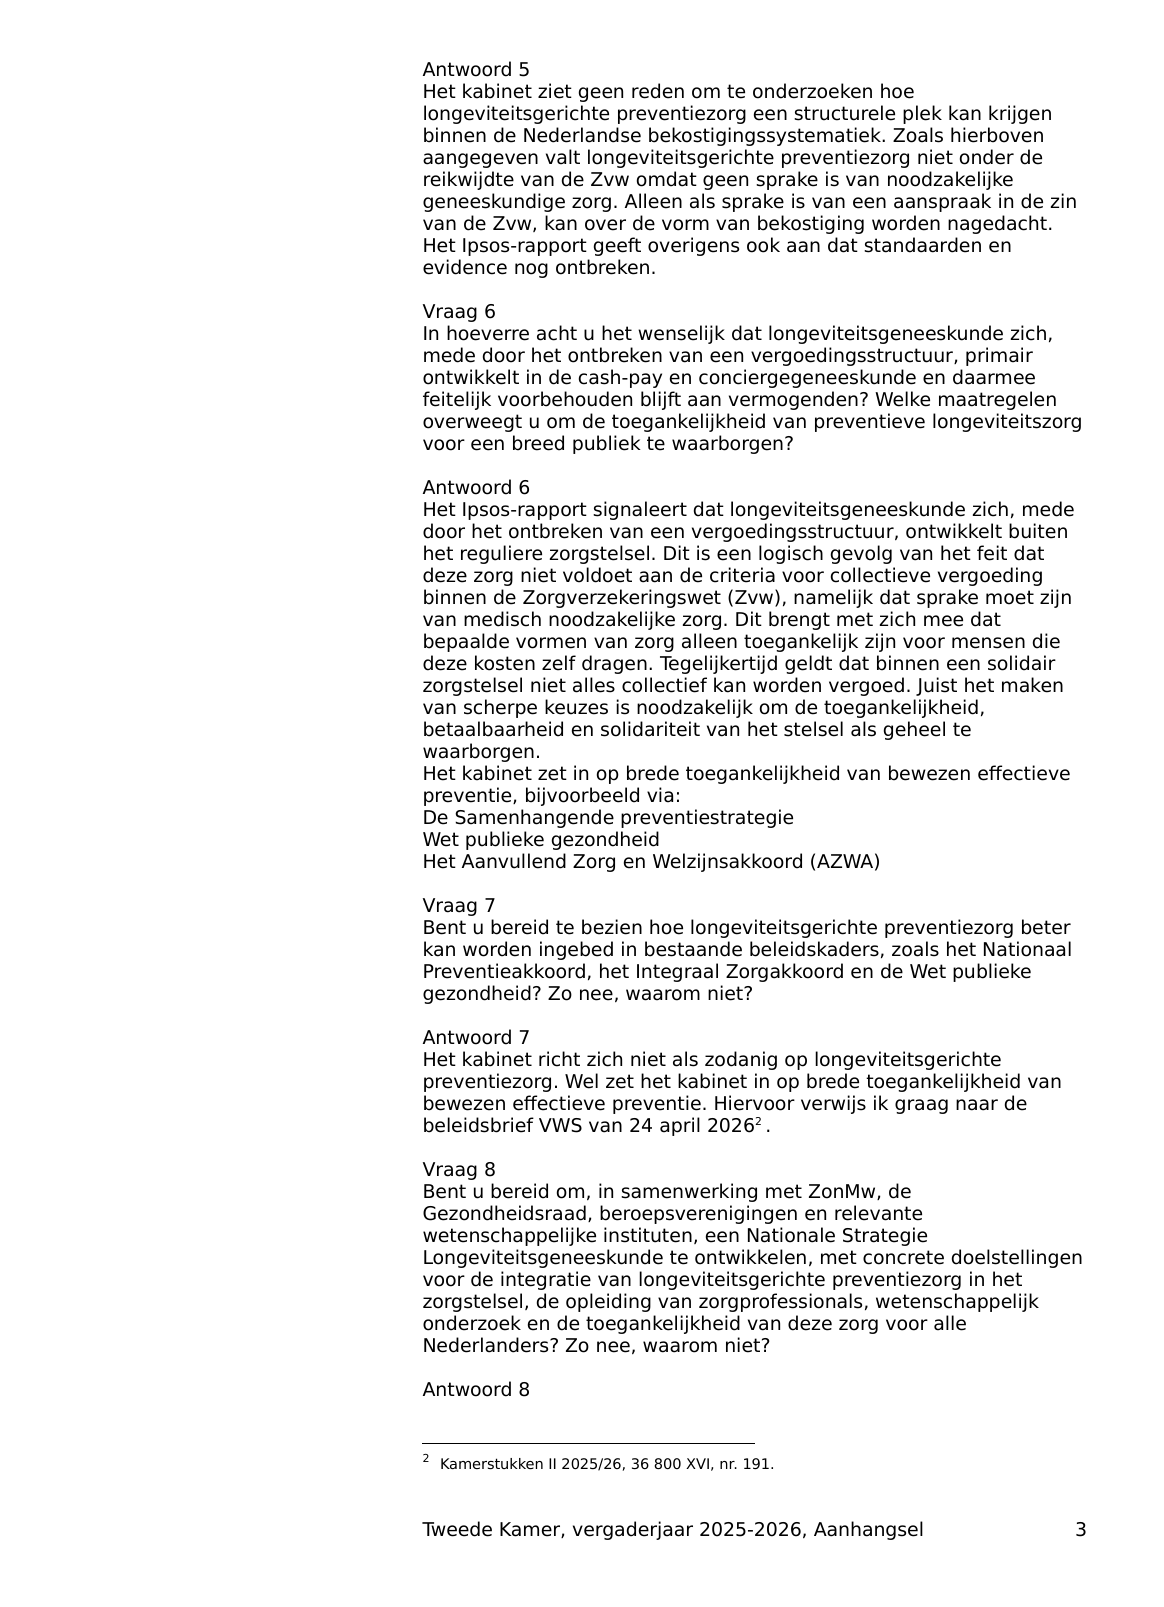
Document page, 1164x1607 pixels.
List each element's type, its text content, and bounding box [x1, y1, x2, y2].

text Het kabinet zet in op brede toegankelijkheid van bewezen effectieve preventie, bijvoorbeeld via: [422, 763, 1087, 807]
text Het Aanvullend Zorg en Welzijnsakkoord (AZWA) [422, 851, 1087, 873]
text Wet publieke gezondheid [422, 829, 1087, 851]
text De Samenhangende preventiestrategie [422, 807, 1087, 829]
text Het kabinet richt zich niet als zodanig op longeviteitsgerichte preventiezorg. Wel zet het kabinet in op brede toegankelijkheid van bewezen effectieve preventie. Hiervoor verwijs ik graag naar de beleidsbrief VWS van 24 april 2026. [422, 1049, 1087, 1137]
text In hoeverre acht u het wenselijk dat longeviteitsgeneeskunde zich, mede door het ontbreken van een vergoedingsstructuur, primair ontwikkelt in de cash-pay en conciergegeneeskunde en daarmee feitelijk voorbehouden blijft aan vermogenden? Welke maatregelen overweegt u om de toegankelijkheid van preventieve longeviteitszorg voor een breed publiek te waarborgen? [422, 323, 1087, 455]
text Vraag 8 [422, 1159, 1087, 1181]
text Het kabinet ziet geen reden om te onderzoeken hoe longeviteitsgerichte preventiezorg een structurele plek kan krijgen binnen de Nederlandse bekostigingssystematiek. Zoals hierboven aangegeven valt longeviteitsgerichte preventiezorg niet onder de reikwijdte van de Zvw omdat geen sprake is van noodzakelijke geneeskundige zorg. Alleen als sprake is van een aanspraak in de zin van de Zvw, kan over de vorm van bekostiging worden nagedacht. Het Ipsos-rapport geeft overigens ook aan dat standaarden en evidence nog ontbreken. [422, 81, 1087, 279]
text Bent u bereid te bezien hoe longeviteitsgerichte preventiezorg beter kan worden ingebed in bestaande beleidskaders, zoals het Nationaal Preventieakkoord, het Integraal Zorgakkoord en de Wet publieke gezondheid? Zo nee, waarom niet? [422, 917, 1087, 1005]
text Kamerstukken II 2025/26, 36 800 XVI, nr. 191. [422, 1452, 1087, 1474]
text Vraag 6 [422, 301, 1087, 323]
text Antwoord 6 [422, 477, 1087, 499]
text Vraag 7 [422, 895, 1087, 917]
text Antwoord 5 [422, 59, 1087, 81]
text Bent u bereid om, in samenwerking met ZonMw, de Gezondheidsraad, beroepsverenigingen en relevante wetenschappelijke instituten, een Nationale Strategie Longeviteitsgeneeskunde te ontwikkelen, met concrete doelstellingen voor de integratie van longeviteitsgerichte preventiezorg in het zorgstelsel, de opleiding van zorgprofessionals, wetenschappelijk onderzoek en de toegankelijkheid van deze zorg voor alle Nederlanders? Zo nee, waarom niet? [422, 1181, 1087, 1357]
text Antwoord 7 [422, 1027, 1087, 1049]
text Het Ipsos-rapport signaleert dat longeviteitsgeneeskunde zich, mede door het ontbreken van een vergoedingsstructuur, ontwikkelt buiten het reguliere zorgstelsel. Dit is een logisch gevolg van het feit dat deze zorg niet voldoet aan de criteria voor collectieve vergoeding binnen de Zorgverzekeringswet (Zvw), namelijk dat sprake moet zijn van medisch noodzakelijke zorg. Dit brengt met zich mee dat bepaalde vormen van zorg alleen toegankelijk zijn voor mensen die deze kosten zelf dragen. Tegelijkertijd geldt dat binnen een solidair zorgstelsel niet alles collectief kan worden vergoed. Juist het maken van scherpe keuzes is noodzakelijk om de toegankelijkheid, betaalbaarheid en solidariteit van het stelsel als geheel te waarborgen. [422, 499, 1087, 763]
text Antwoord 8 [422, 1379, 1087, 1401]
